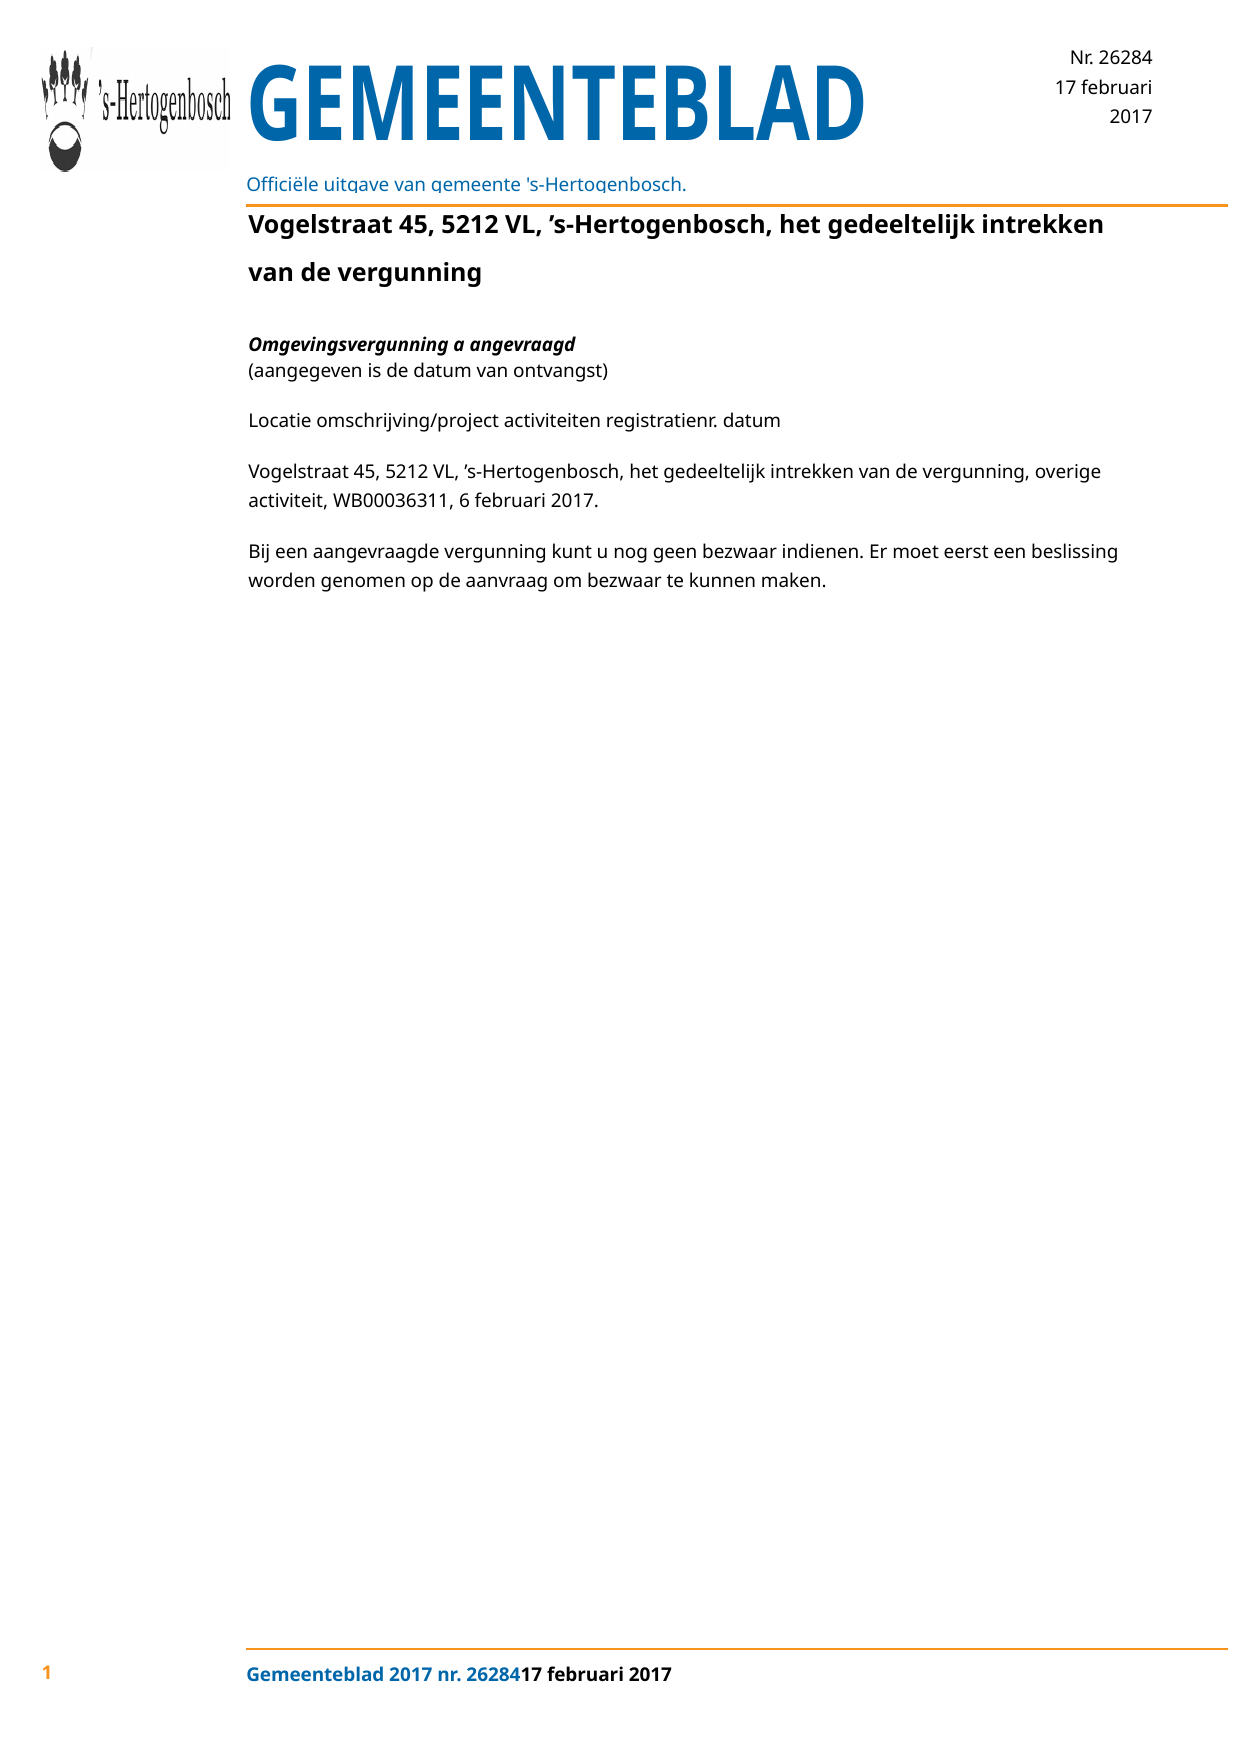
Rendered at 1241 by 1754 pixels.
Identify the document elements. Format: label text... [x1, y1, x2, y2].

text (aangegeven is de datum van ontvangst) [248, 357, 1152, 383]
text Vogelstraat 45, 5212 VL, ’s-Hertogenbosch, het gedeeltelijk intrekken van de vergunning, overige activiteit, WB00036311, 6 februari 2017. [248, 458, 1152, 513]
text Omgevingsvergunning a angevraagd [248, 331, 1152, 357]
picture [41, 47, 231, 172]
text Locatie omschrijving/project activiteiten registratienr. datum [248, 408, 1152, 433]
text Bij een aangevraagde vergunning kunt u nog geen bezwaar indienen. Er moet eerst een beslissing worden genomen op de aanvraag om bezwaar te kunnen maken. [248, 538, 1152, 593]
text Vogelstraat 45, 5212 VL, ’s-Hertogenbosch, het gedeeltelijk intrekken van de vergunning [248, 207, 1152, 288]
